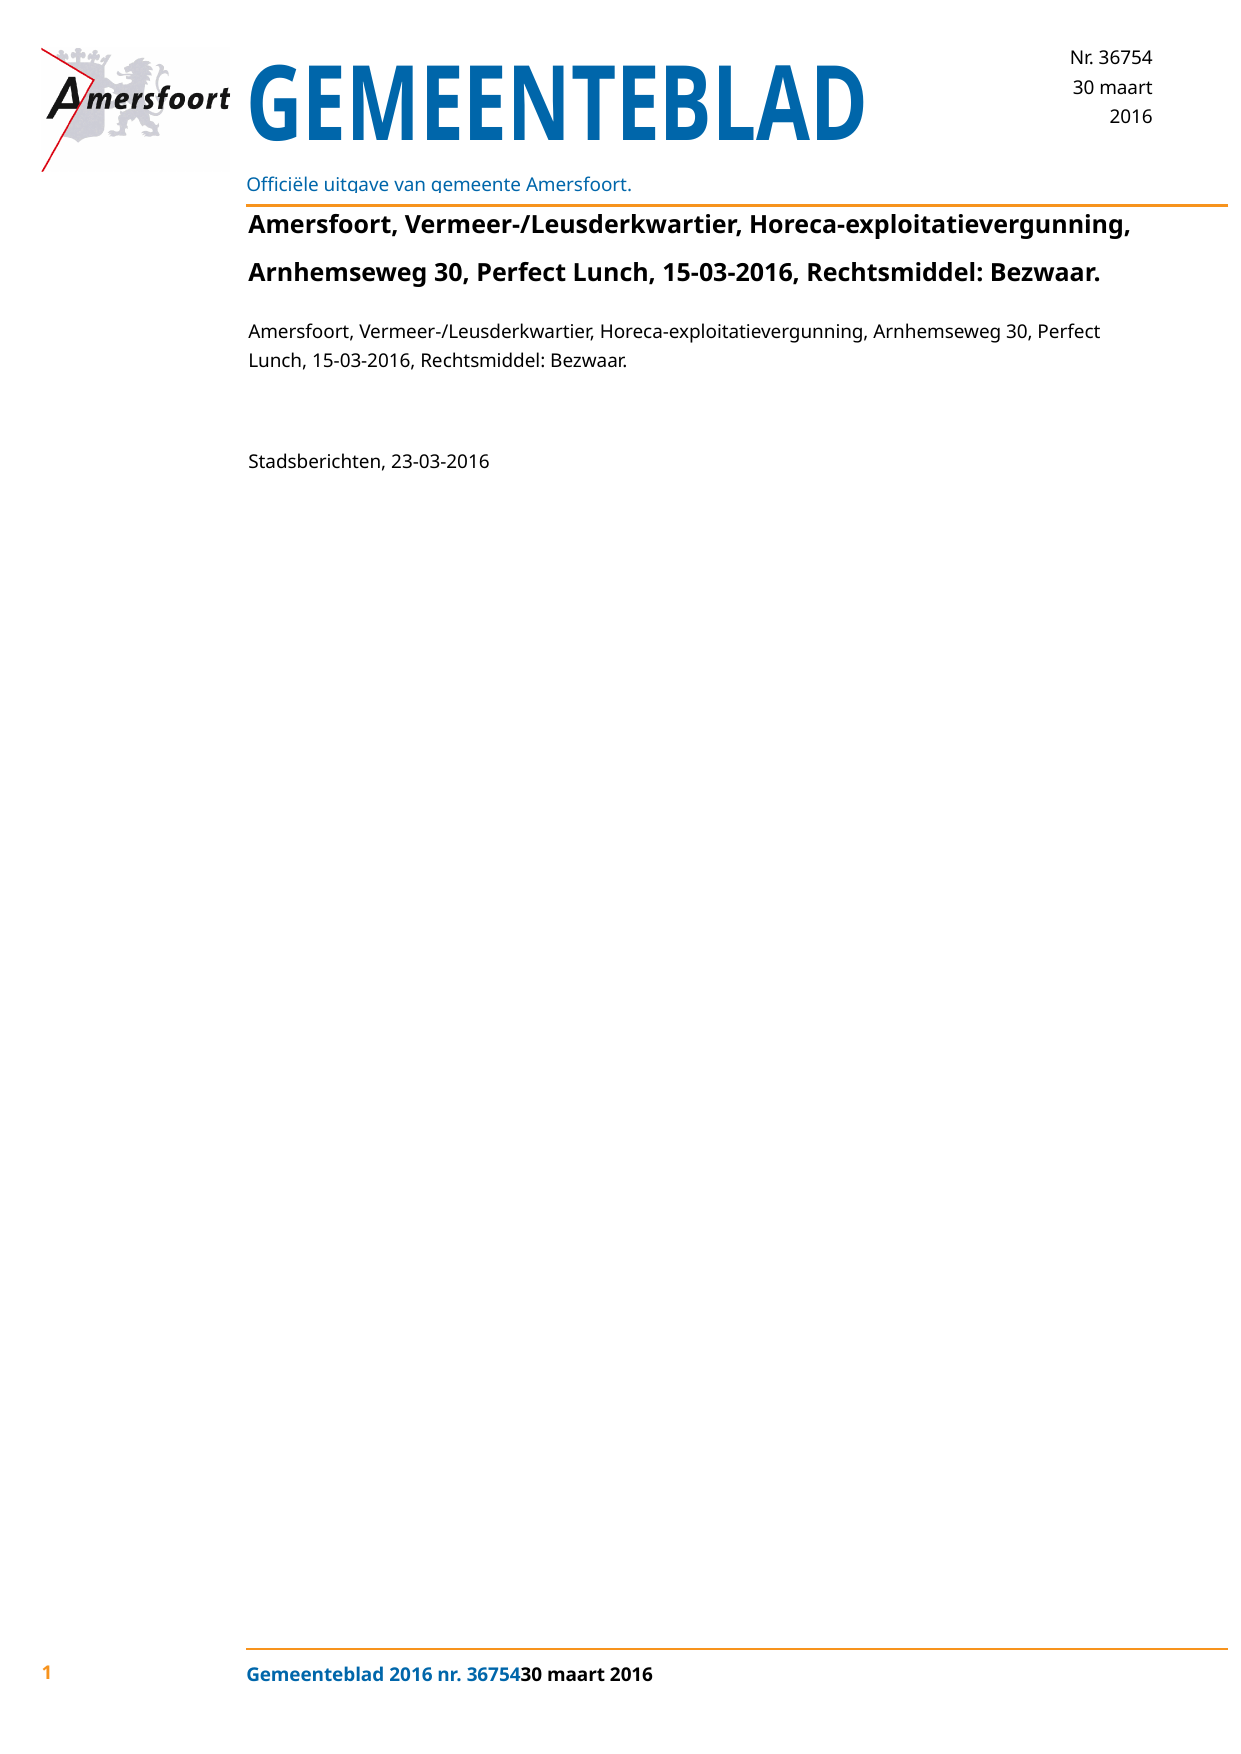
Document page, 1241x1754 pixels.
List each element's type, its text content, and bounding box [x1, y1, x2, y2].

text Amersfoort, Vermeer-/Leusderkwartier, Horeca-exploitatievergunning, Arnhemseweg 30, Perfect Lunch, 15-03-2016, Rechtsmiddel: Bezwaar. [248, 318, 1152, 373]
text Amersfoort, Vermeer-/Leusderkwartier, Horeca-exploitatievergunning, Arnhemseweg 30, Perfect Lunch, 15-03-2016, Rechtsmiddel: Bezwaar. [248, 207, 1152, 288]
text Stadsberichten, 23-03-2016 [248, 448, 1152, 474]
picture [41, 47, 231, 172]
